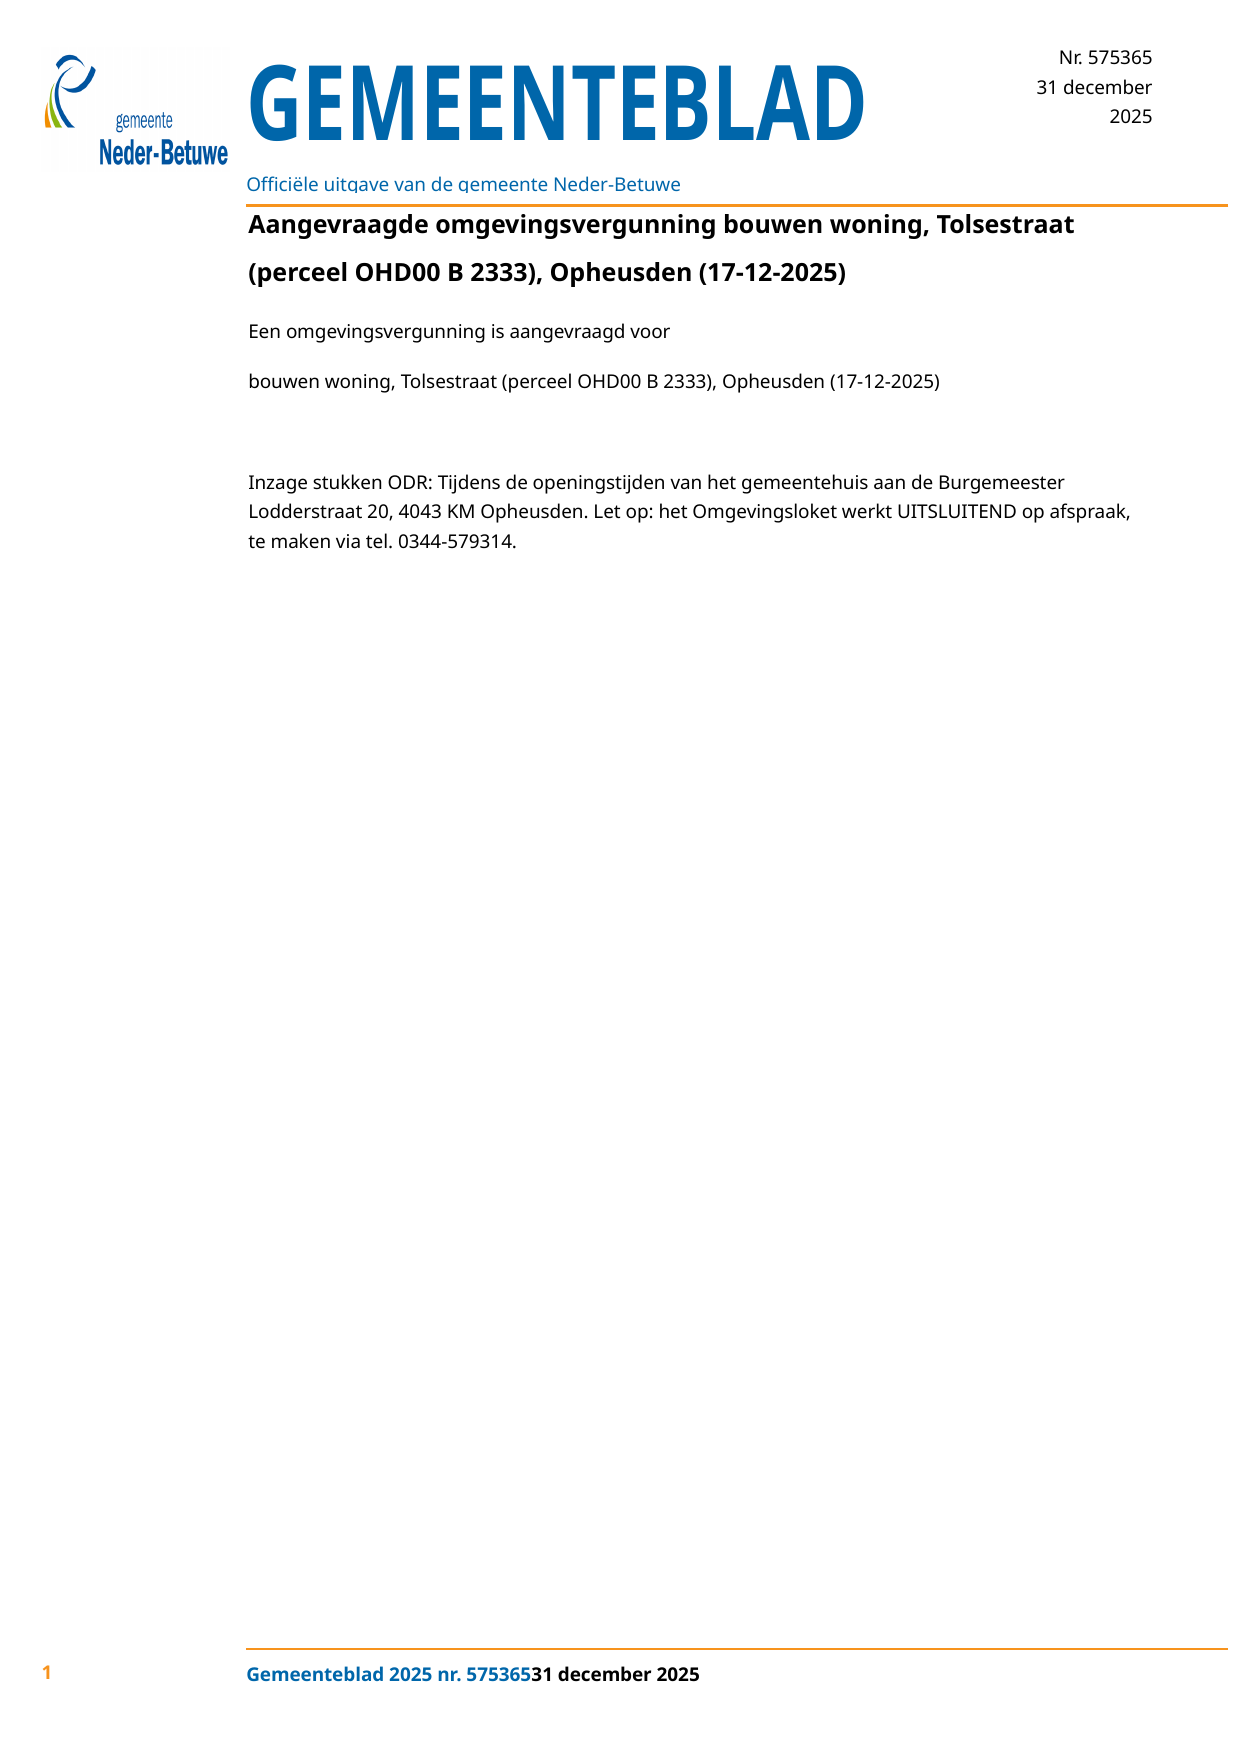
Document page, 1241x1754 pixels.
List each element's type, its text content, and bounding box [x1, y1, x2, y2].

text Inzage stukken ODR: Tijdens de openingstijden van het gemeentehuis aan de Burgemeester Lodderstraat 20, 4043 KM Opheusden. Let op: het Omgevingsloket werkt UITSLUITEND op afspraak, te maken via tel. 0344-579314. [248, 469, 1152, 554]
text Aangevraagde omgevingsvergunning bouwen woning, Tolsestraat (perceel OHD00 B 2333), Opheusden (17-12-2025) [248, 207, 1152, 288]
picture [41, 47, 231, 172]
text bouwen woning, Tolsestraat (perceel OHD00 B 2333), Opheusden (17-12-2025) [248, 368, 1152, 394]
text Een omgevingsvergunning is aangevraagd voor [248, 318, 1152, 344]
